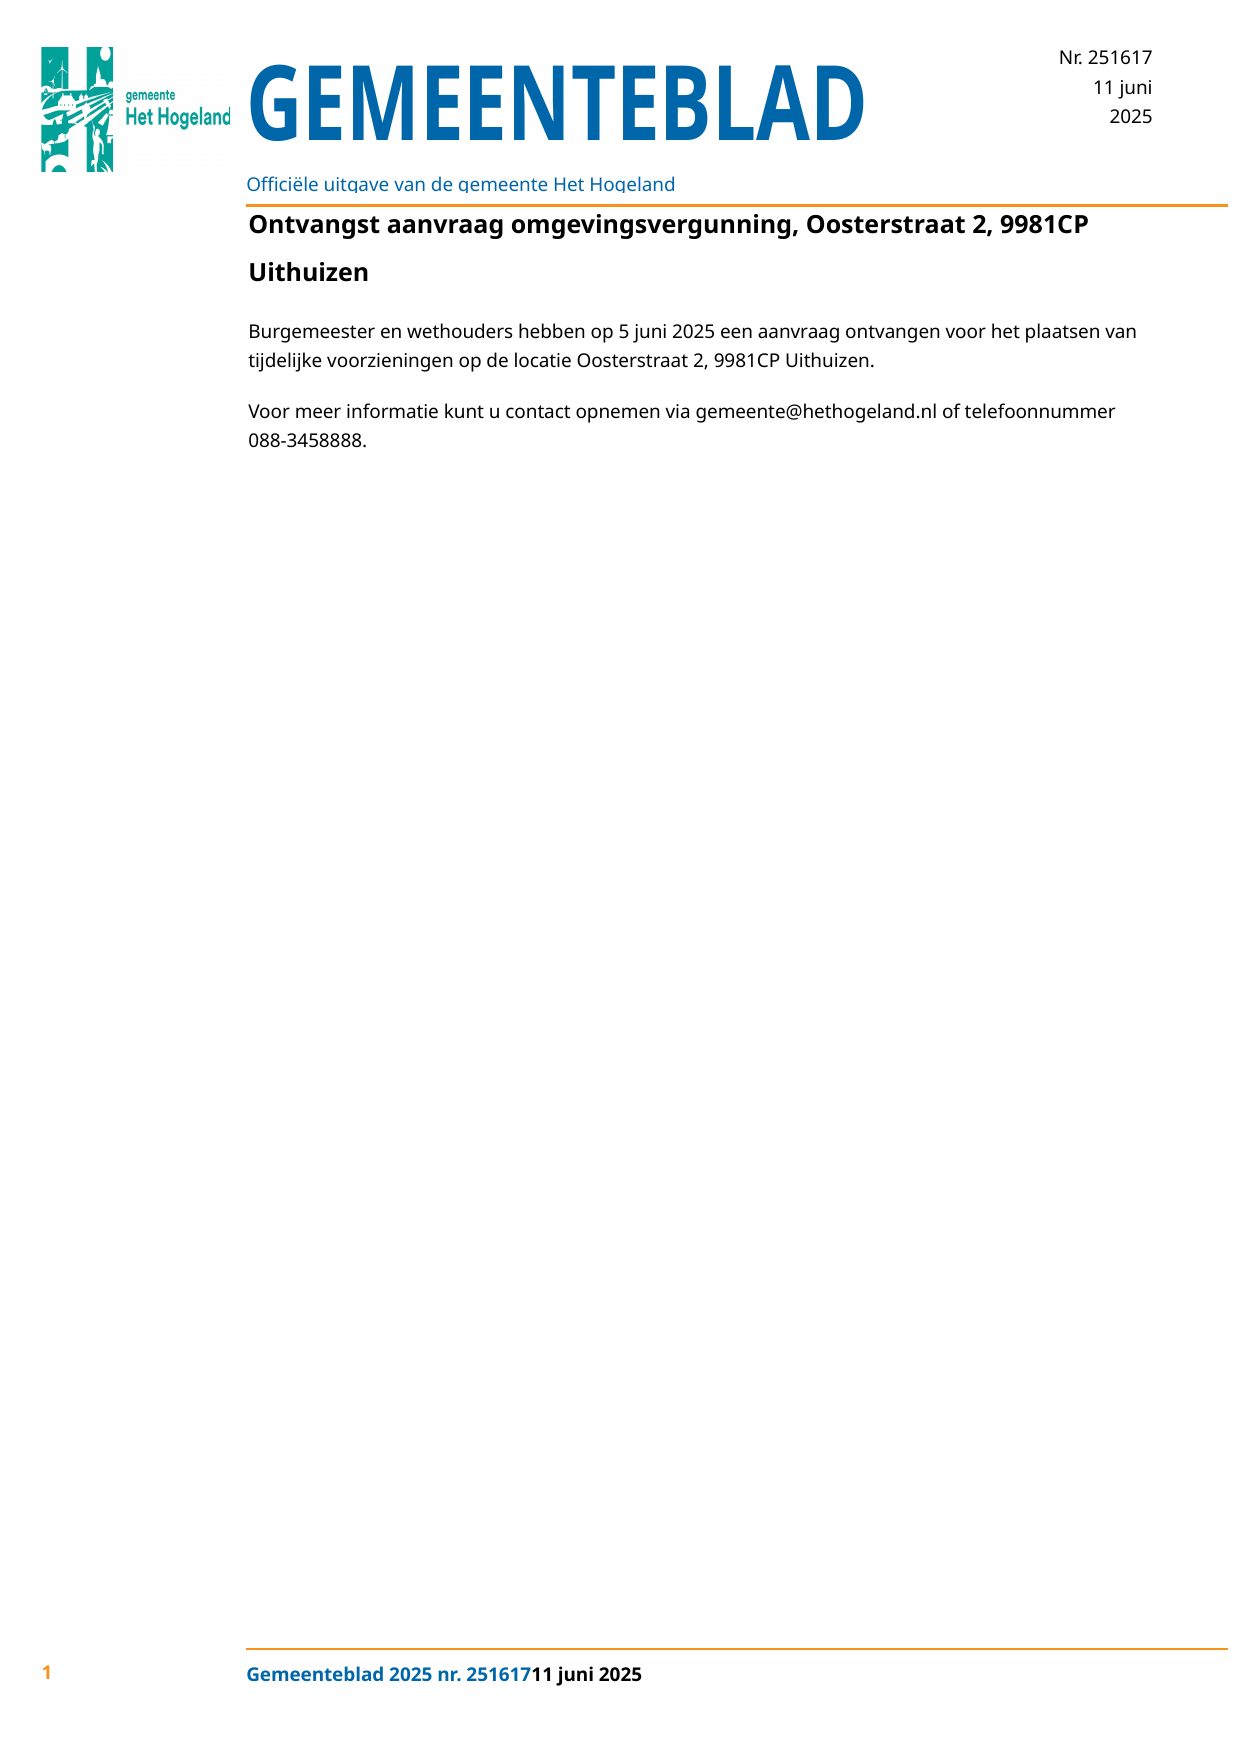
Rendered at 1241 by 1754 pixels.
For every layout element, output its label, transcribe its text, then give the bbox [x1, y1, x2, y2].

text Burgemeester en wethouders hebben op 5 juni 2025 een aanvraag ontvangen voor het plaatsen van tijdelijke voorzieningen op de locatie Oosterstraat 2, 9981CP Uithuizen. [248, 318, 1152, 373]
text Voor meer informatie kunt u contact opnemen via gemeente@hethogeland.nl of telefoonnummer 088-3458888. [248, 398, 1152, 453]
picture [41, 47, 231, 172]
text Ontvangst aanvraag omgevingsvergunning, Oosterstraat 2, 9981CP Uithuizen [248, 207, 1152, 288]
